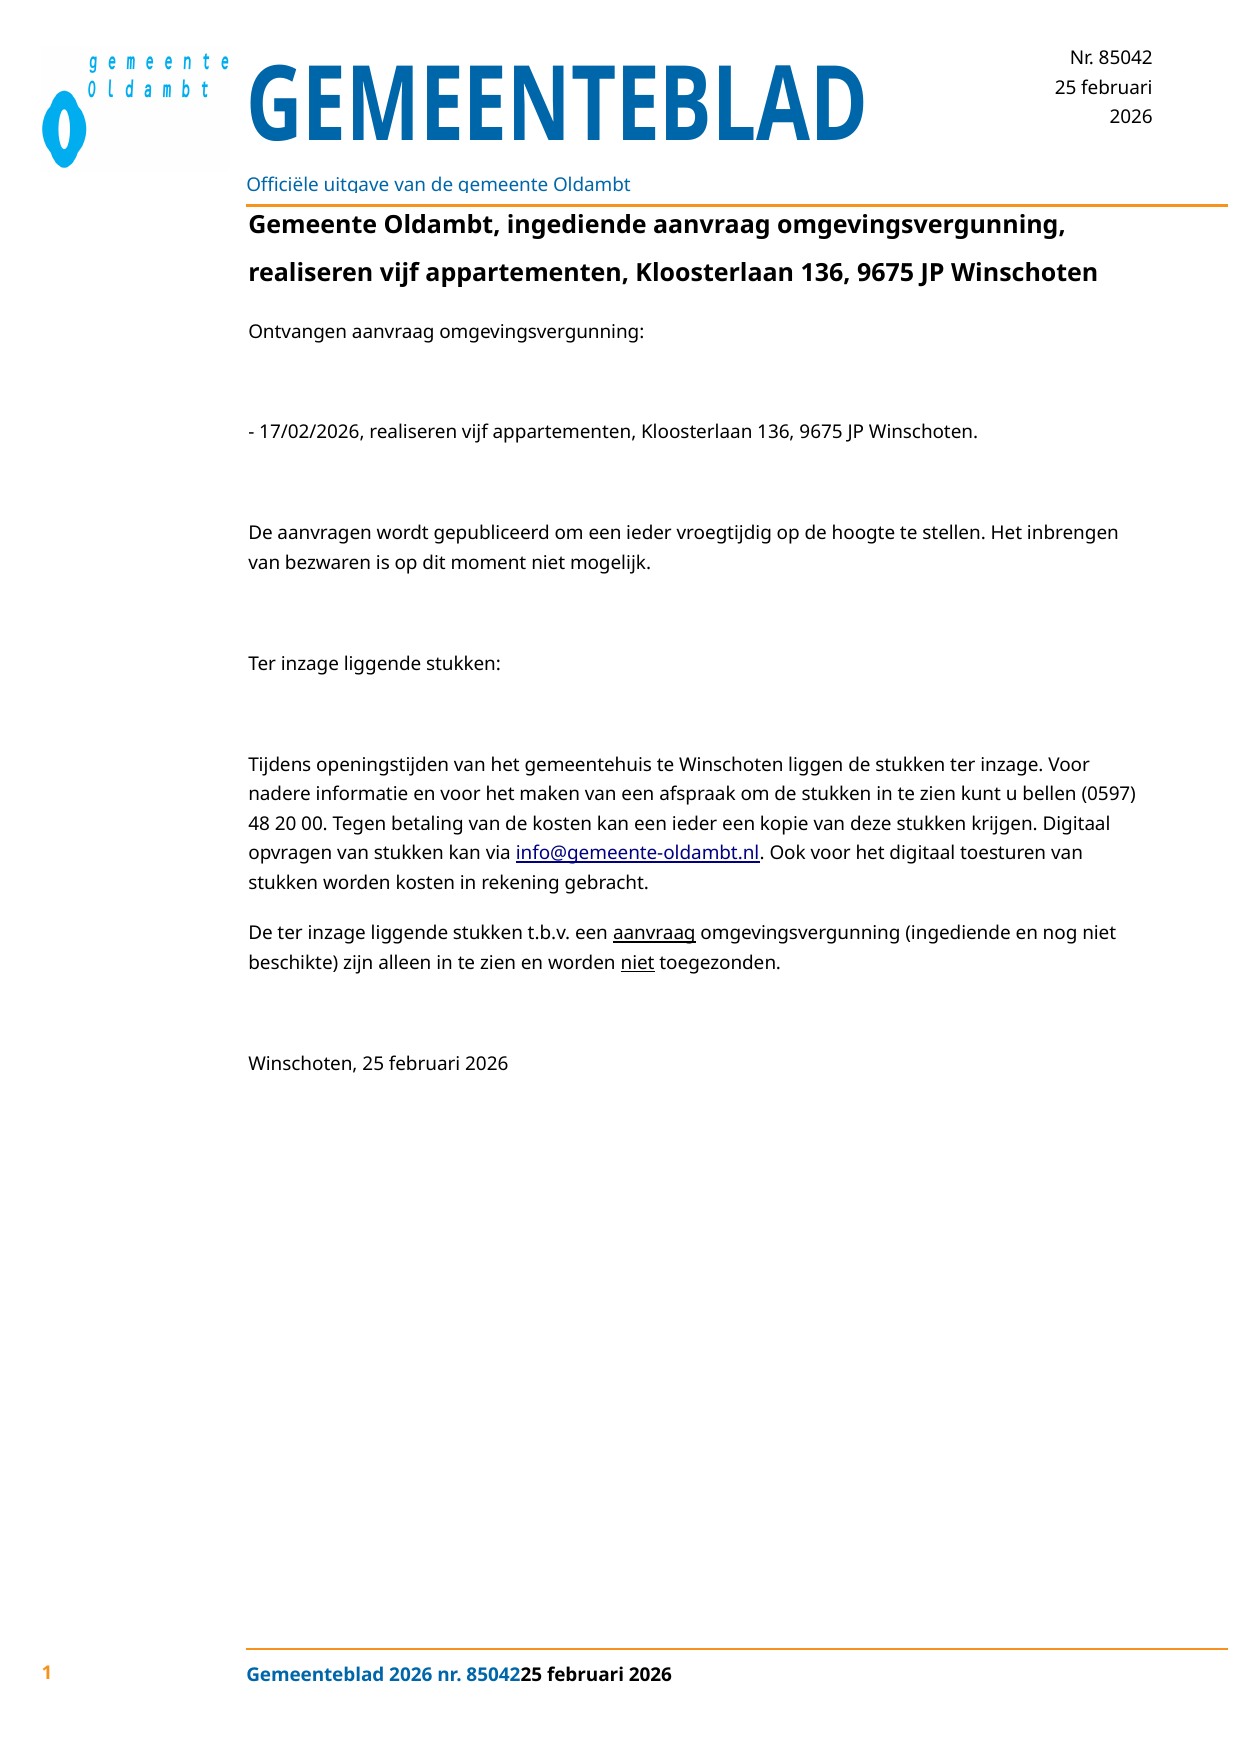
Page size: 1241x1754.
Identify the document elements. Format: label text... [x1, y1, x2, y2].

text Winschoten, 25 februari 2026 [248, 1050, 1152, 1076]
text De ter inzage liggende stukken t.b.v. een aanvraag omgevingsvergunning (ingediende en nog niet beschikte) zijn alleen in te zien en worden niet toegezonden. [248, 919, 1152, 975]
text Ontvangen aanvraag omgevingsvergunning: [248, 318, 1152, 344]
text Gemeente Oldambt, ingediende aanvraag omgevingsvergunning, realiseren vijf appartementen, Kloosterlaan 136, 9675 JP Winschoten [248, 207, 1152, 288]
text De aanvragen wordt gepubliceerd om een ieder vroegtijdig op de hoogte te stellen. Het inbrengen van bezwaren is op dit moment niet mogelijk. [248, 519, 1152, 575]
text Tijdens openingstijden van het gemeentehuis te Winschoten liggen de stukken ter inzage. Voor nadere informatie en voor het maken van een afspraak om de stukken in te zien kunt u bellen (0597) 48 20 00. Tegen betaling van de kosten kan een ieder een kopie van deze stukken krijgen. Digitaal opvragen van stukken kan via info@gemeente-oldambt.nl. Ook voor het digitaal toesturen van stukken worden kosten in rekening gebracht. [248, 751, 1152, 895]
text Ter inzage liggende stukken: [248, 650, 1152, 676]
picture [41, 47, 231, 172]
text - 17/02/2026, realiseren vijf appartementen, Kloosterlaan 136, 9675 JP Winschoten. [248, 419, 1152, 444]
